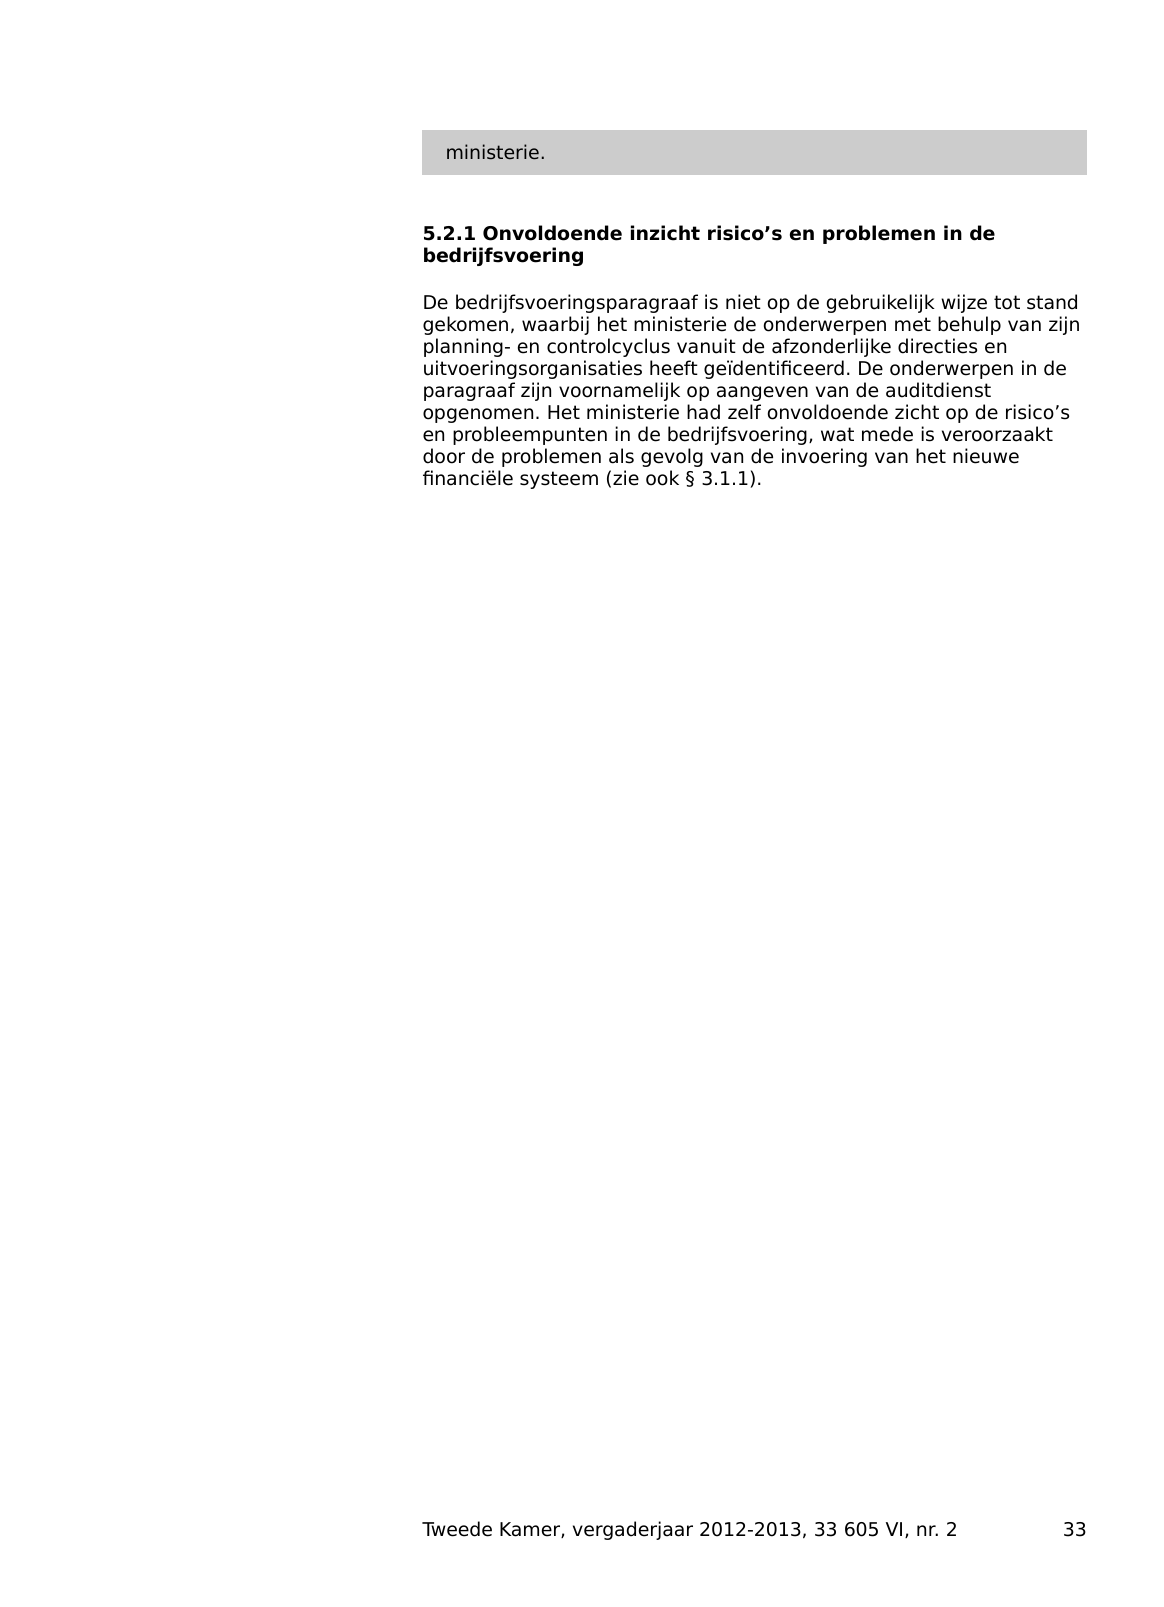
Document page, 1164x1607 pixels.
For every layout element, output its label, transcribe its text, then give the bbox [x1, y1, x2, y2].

table_header ministerie. [422, 130, 1087, 175]
subtitle 5.2.1 Onvoldoende inzicht risico’s en problemen in de bedrijfsvoering [422, 223, 1087, 267]
text De bedrijfsvoeringsparagraaf is niet op de gebruikelijk wijze tot stand gekomen, waarbij het ministerie de onderwerpen met behulp van zijn planning- en controlcyclus vanuit de afzonderlijke directies en uitvoeringsorganisaties heeft geïdentificeerd. De onderwerpen in de paragraaf zijn voornamelijk op aangeven van de auditdienst opgenomen. Het ministerie had zelf onvoldoende zicht op de risico’s en probleempunten in de bedrijfsvoering, wat mede is veroorzaakt door de problemen als gevolg van de invoering van het nieuwe financiële systeem (zie ook § 3.1.1). [422, 292, 1087, 490]
